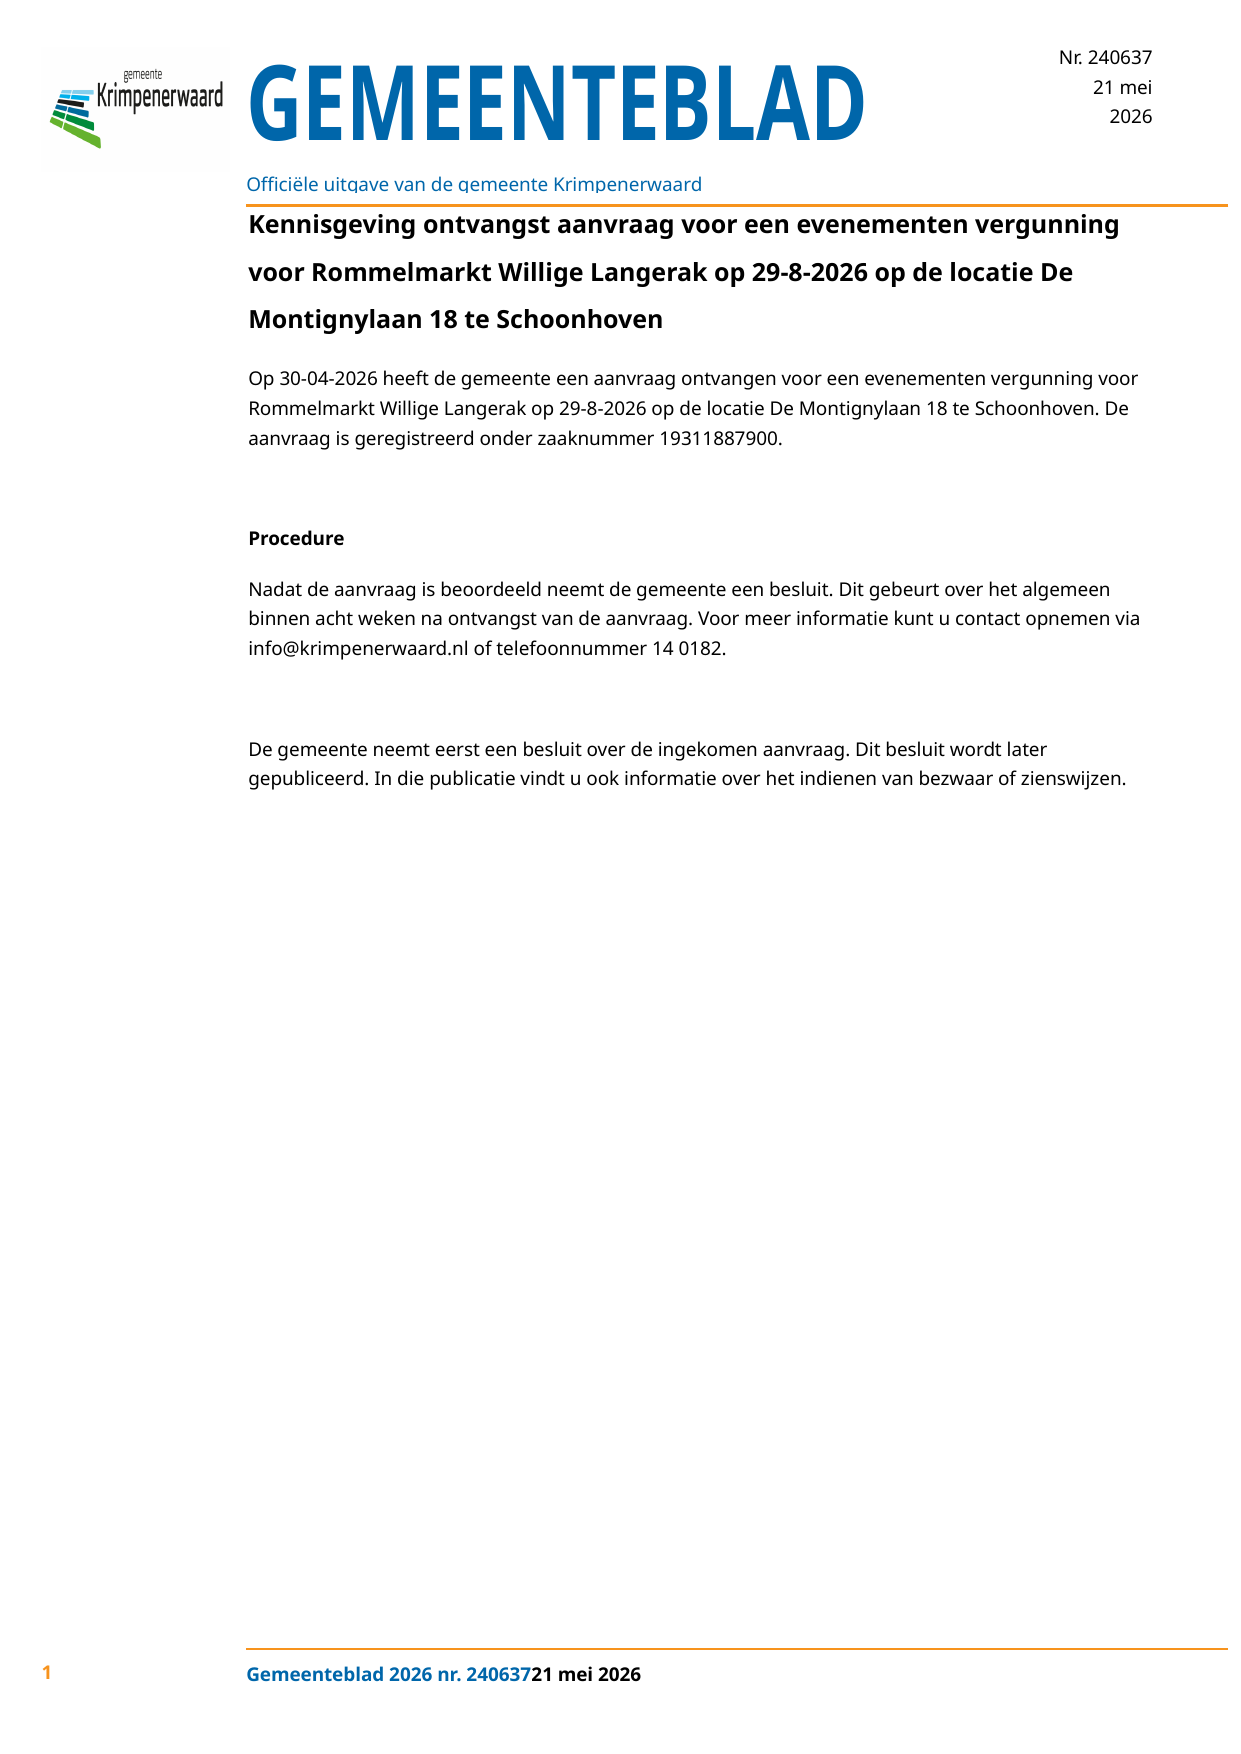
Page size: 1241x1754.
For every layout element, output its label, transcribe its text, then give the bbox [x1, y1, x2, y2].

text Op 30-04-2026 heeft de gemeente een aanvraag ontvangen voor een evenementen vergunning voor Rommelmarkt Willige Langerak op 29-8-2026 op de locatie De Montignylaan 18 te Schoonhoven. De aanvraag is geregistreerd onder zaaknummer 19311887900. [248, 366, 1152, 450]
text De gemeente neemt eerst een besluit over de ingekomen aanvraag. Dit besluit wordt later gepubliceerd. In die publicatie vindt u ook informatie over het indienen van bezwaar of zienswijzen. [248, 736, 1152, 791]
text Procedure [248, 526, 1152, 551]
picture [41, 47, 231, 172]
text Nadat de aanvraag is beoordeeld neemt de gemeente een besluit. Dit gebeurt over het algemeen binnen acht weken na ontvangst van de aanvraag. Voor meer informatie kunt u contact opnemen via info@krimpenerwaard.nl of telefoonnummer 14 0182. [248, 576, 1152, 661]
text Kennisgeving ontvangst aanvraag voor een evenementen vergunning voor Rommelmarkt Willige Langerak op 29-8-2026 op de locatie De Montignylaan 18 te Schoonhoven [248, 207, 1152, 336]
